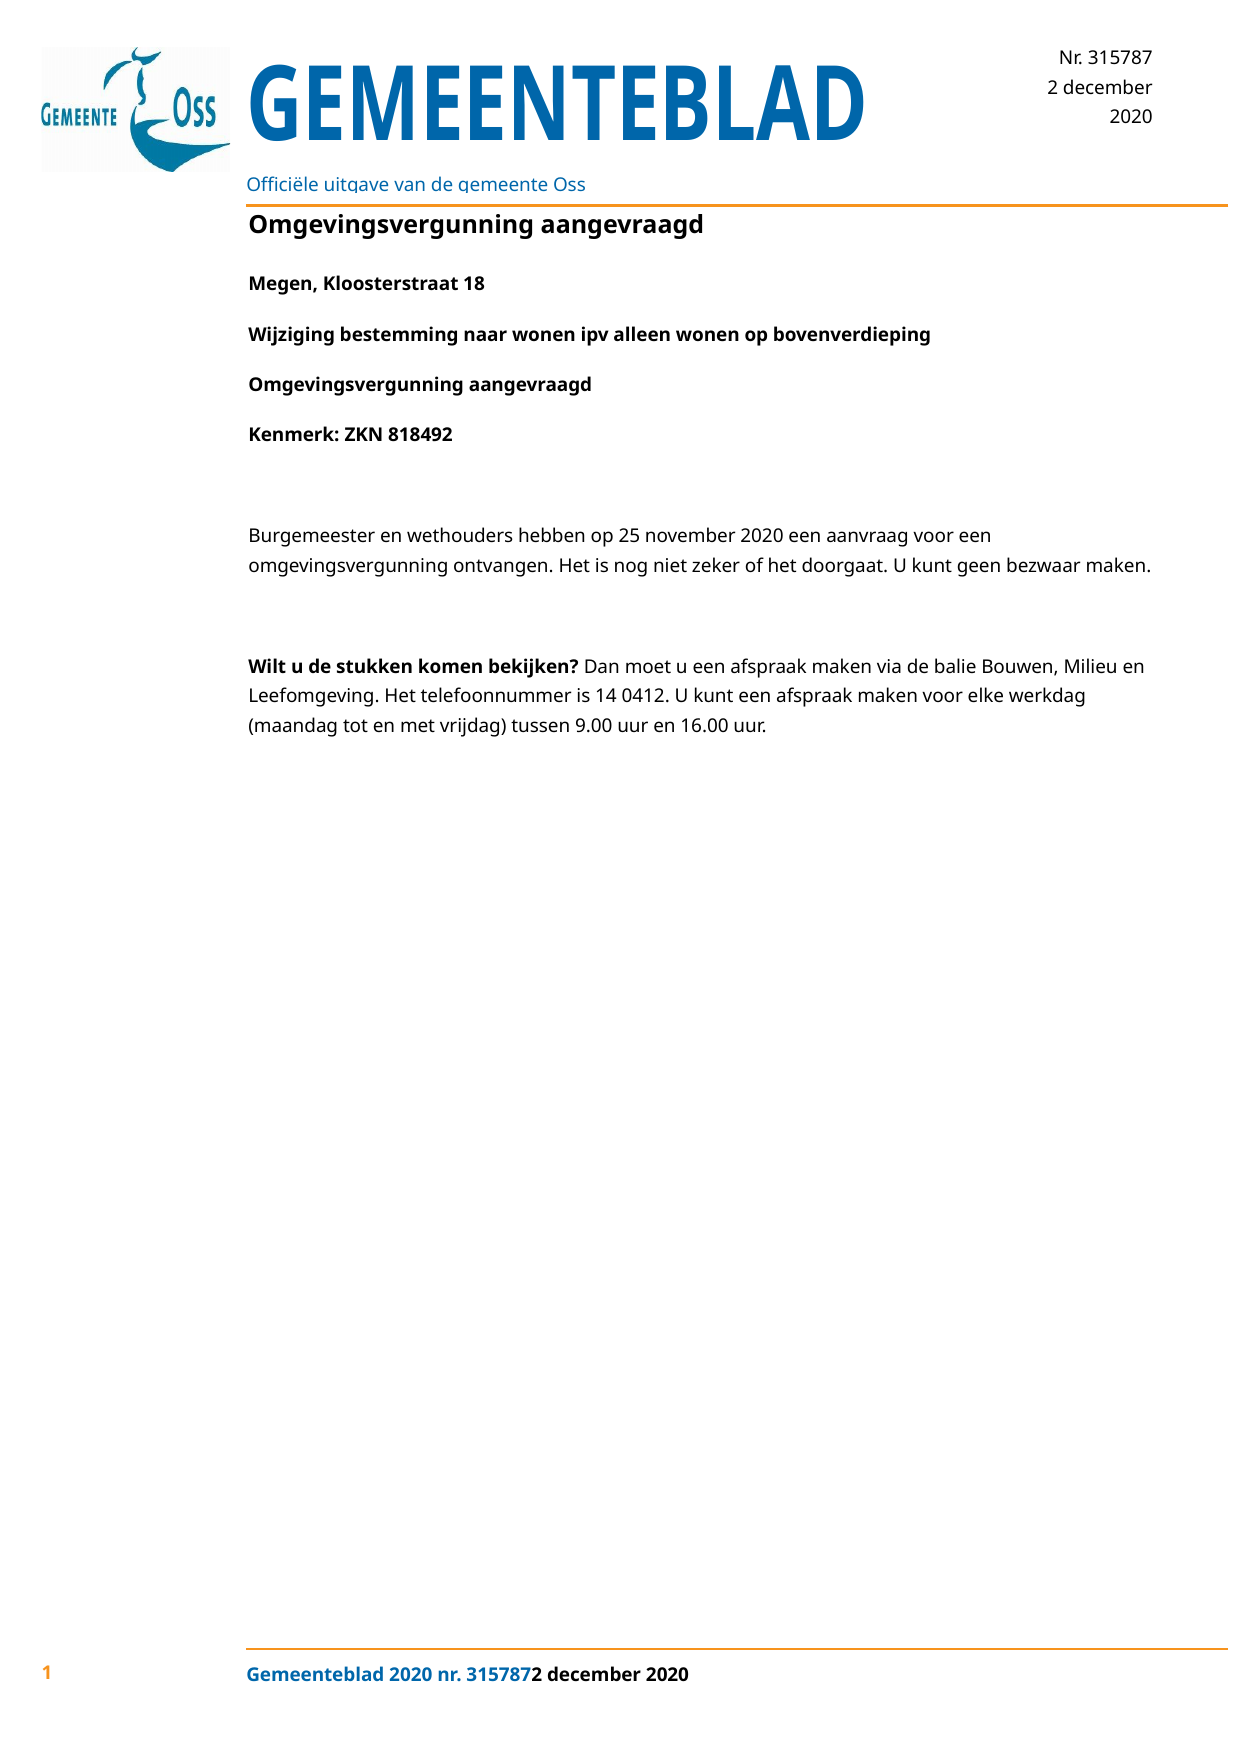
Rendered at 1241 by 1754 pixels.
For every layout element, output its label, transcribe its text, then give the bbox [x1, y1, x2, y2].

text Burgemeester en wethouders hebben op 25 november 2020 een aanvraag voor een omgevingsvergunning ontvangen. Het is nog niet zeker of het doorgaat. U kunt geen bezwaar maken. [248, 522, 1152, 578]
text Wilt u de stukken komen bekijken? Dan moet u een afspraak maken via de balie Bouwen, Milieu en Leefomgeving. Het telefoonnummer is 14 0412. U kunt een afspraak maken voor elke werkdag (maandag tot en met vrijdag) tussen 9.00 uur en 16.00 uur. [248, 653, 1152, 738]
text Kenmerk: ZKN 818492 [248, 422, 1152, 447]
text Omgevingsvergunning aangevraagd [248, 371, 1152, 397]
picture [41, 47, 231, 172]
text Wijziging bestemming naar wonen ipv alleen wonen op bovenverdieping [248, 321, 1152, 346]
text Megen, Kloosterstraat 18 [248, 270, 1152, 296]
text Omgevingsvergunning aangevraagd [248, 207, 1152, 241]
